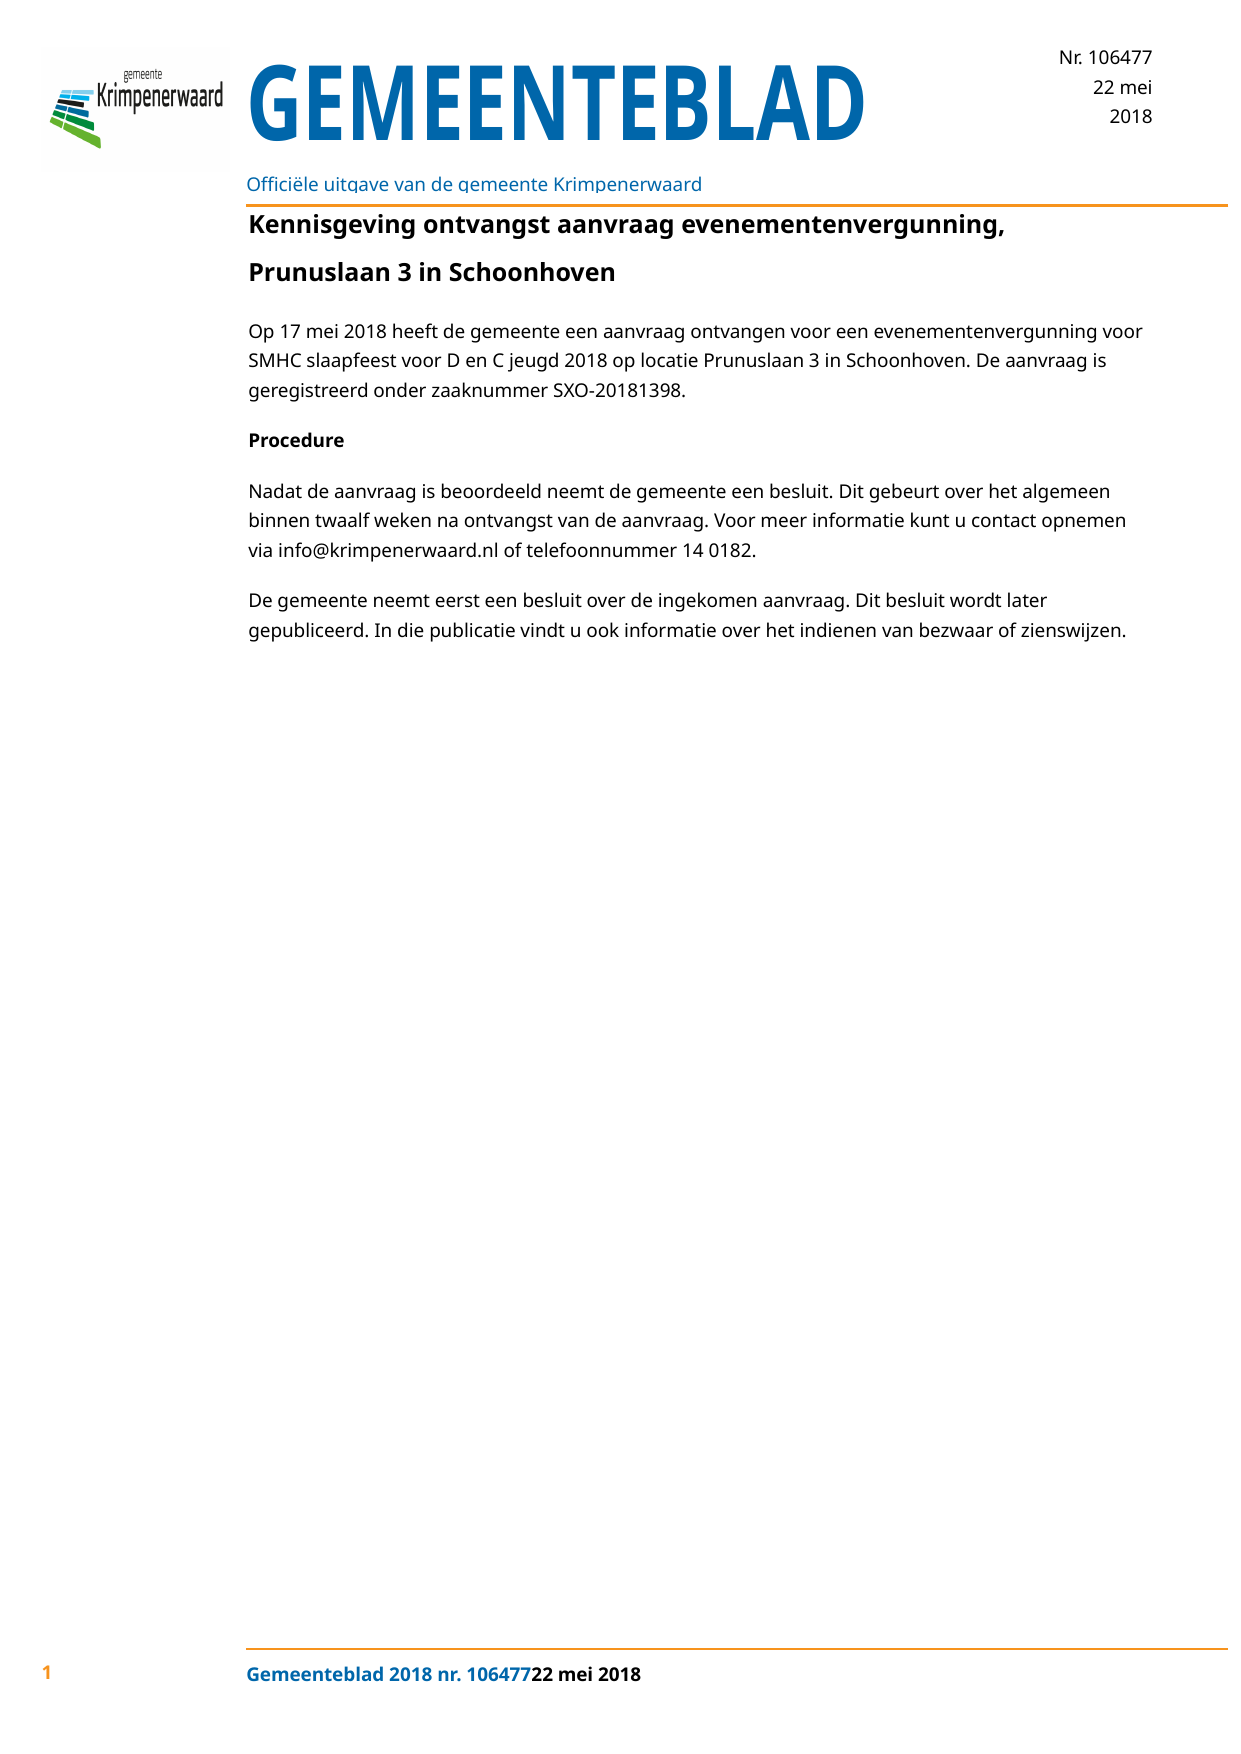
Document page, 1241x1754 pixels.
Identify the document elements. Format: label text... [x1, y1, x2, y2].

text Nadat de aanvraag is beoordeeld neemt de gemeente een besluit. Dit gebeurt over het algemeen binnen twaalf weken na ontvangst van de aanvraag. Voor meer informatie kunt u contact opnemen via info@krimpenerwaard.nl of telefoonnummer 14 0182. [248, 478, 1152, 563]
text Op 17 mei 2018 heeft de gemeente een aanvraag ontvangen voor een evenementenvergunning voor SMHC slaapfeest voor D en C jeugd 2018 op locatie Prunuslaan 3 in Schoonhoven. De aanvraag is geregistreerd onder zaaknummer SXO-20181398. [248, 318, 1152, 403]
text Procedure [248, 427, 1152, 453]
text Kennisgeving ontvangst aanvraag evenementenvergunning, Prunuslaan 3 in Schoonhoven [248, 207, 1152, 288]
picture [41, 47, 231, 172]
text De gemeente neemt eerst een besluit over de ingekomen aanvraag. Dit besluit wordt later gepubliceerd. In die publicatie vindt u ook informatie over het indienen van bezwaar of zienswijzen. [248, 587, 1152, 643]
